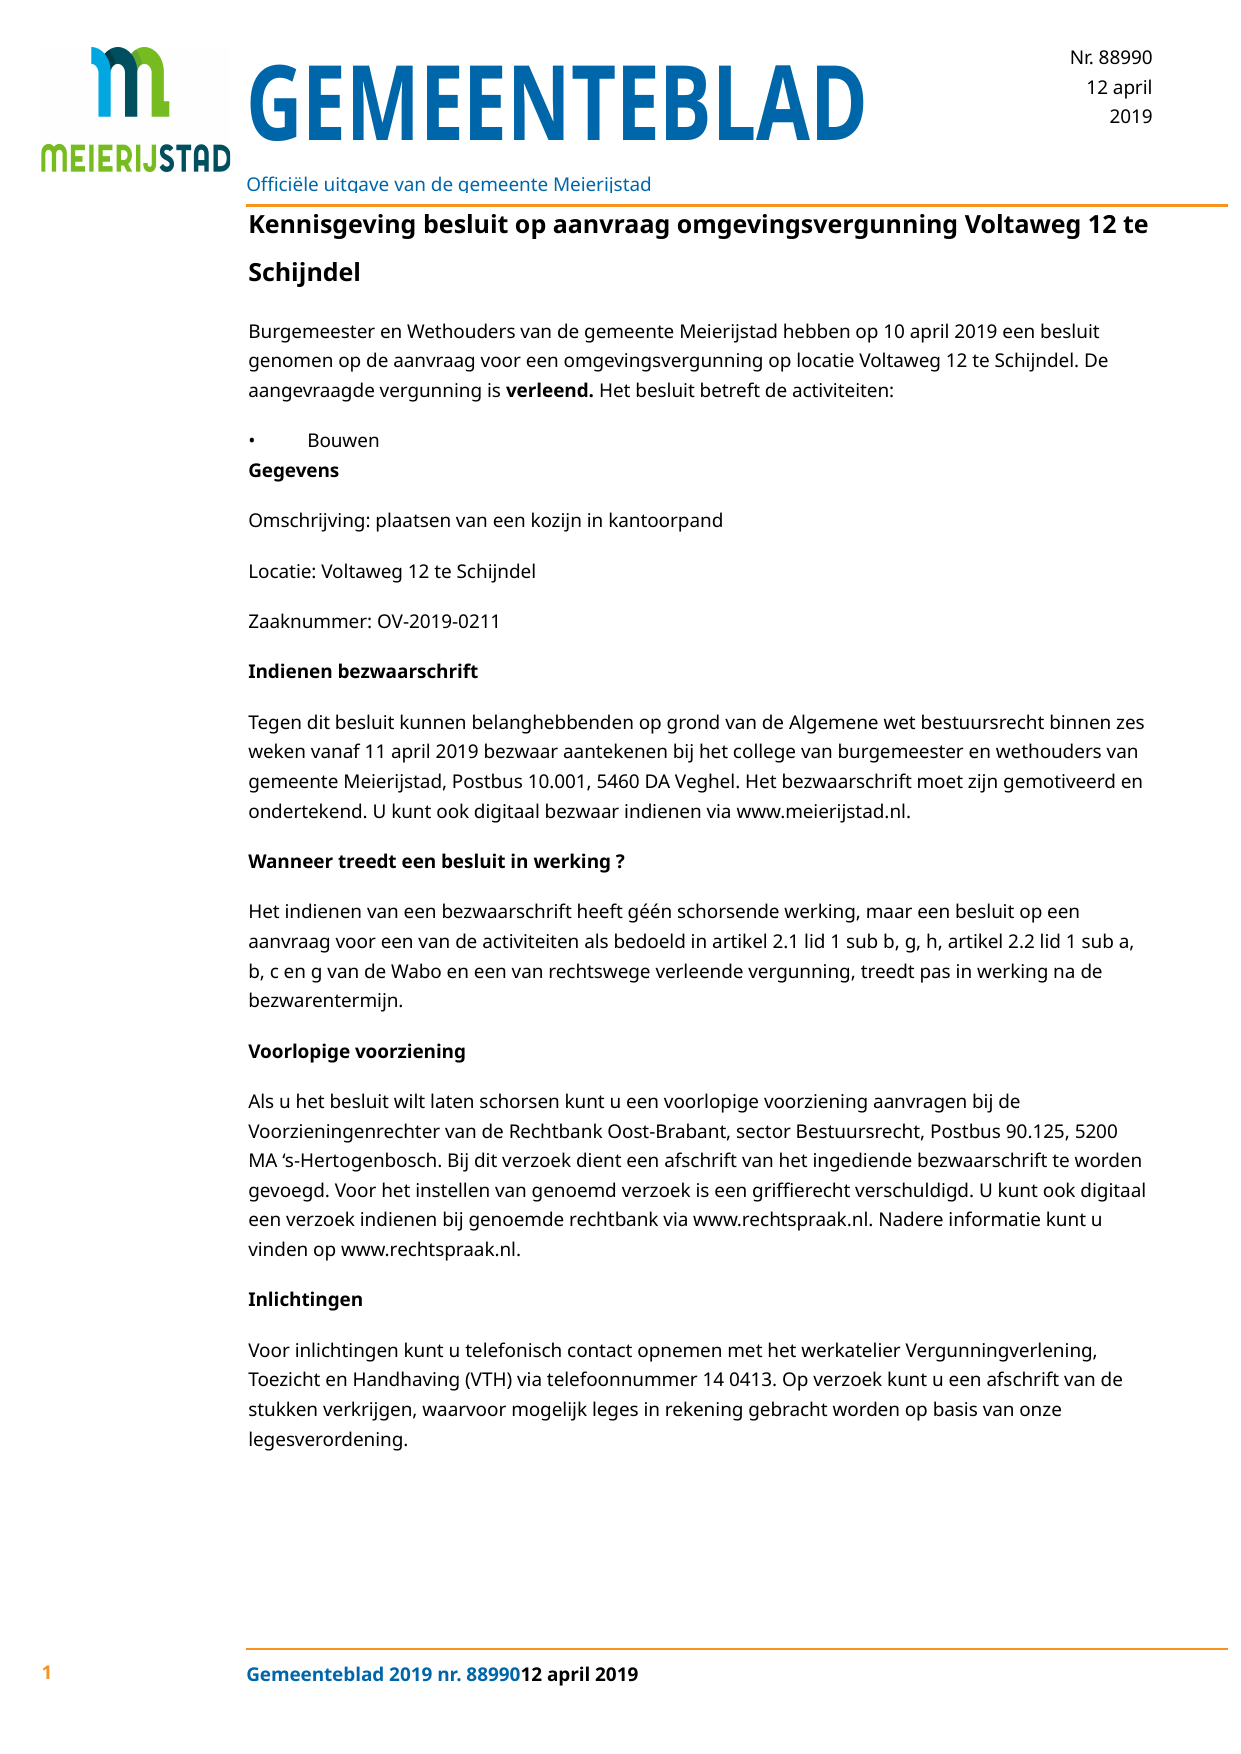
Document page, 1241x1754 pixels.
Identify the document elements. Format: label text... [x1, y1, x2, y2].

text Kennisgeving besluit op aanvraag omgevingsvergunning Voltaweg 12 te Schijndel [248, 207, 1152, 288]
list Bouwen [248, 427, 1152, 453]
text Omschrijving: plaatsen van een kozijn in kantoorpand [248, 507, 1152, 533]
text Zaaknummer: OV-2019-0211 [248, 608, 1152, 634]
text Als u het besluit wilt laten schorsen kunt u een voorlopige voorziening aanvragen bij de Voorzieningenrechter van de Rechtbank Oost-Brabant, sector Bestuursrecht, Postbus 90.125, 5200 MA ‘s-Hertogenbosch. Bij dit verzoek dient een afschrift van het ingediende bezwaarschrift te worden gevoegd. Voor het instellen van genoemd verzoek is een griffierecht verschuldigd. U kunt ook digitaal een verzoek indienen bij genoemde rechtbank via www.rechtspraak.nl. Nadere informatie kunt u vinden op www.rechtspraak.nl. [248, 1088, 1152, 1262]
text Het indienen van een bezwaarschrift heeft géén schorsende werking, maar een besluit op een aanvraag voor een van de activiteiten als bedoeld in artikel 2.1 lid 1 sub b, g, h, artikel 2.2 lid 1 sub a, b, c en g van de Wabo en een van rechtswege verleende vergunning, treedt pas in werking na de bezwarentermijn. [248, 899, 1152, 1013]
text Wanneer treedt een besluit in werking ? [248, 848, 1152, 874]
text Burgemeester en Wethouders van de gemeente Meierijstad hebben op 10 april 2019 een besluit genomen op de aanvraag voor een omgevingsvergunning op locatie Voltaweg 12 te Schijndel. De aangevraagde vergunning is verleend. Het besluit betreft de activiteiten: [248, 318, 1152, 403]
text Voor inlichtingen kunt u telefonisch contact opnemen met het werkatelier Vergunningverlening, Toezicht en Handhaving (VTH) via telefoonnummer 14 0413. Op verzoek kunt u een afschrift van de stukken verkrijgen, waarvoor mogelijk leges in rekening gebracht worden op basis van onze legesverordening. [248, 1337, 1152, 1452]
text Inlichtingen [248, 1287, 1152, 1312]
text Voorlopige voorziening [248, 1038, 1152, 1064]
text Gegevens [248, 457, 1152, 483]
text Tegen dit besluit kunnen belanghebbenden op grond van de Algemene wet bestuursrecht binnen zes weken vanaf 11 april 2019 bezwaar aantekenen bij het college van burgemeester en wethouders van gemeente Meierijstad, Postbus 10.001, 5460 DA Veghel. Het bezwaarschrift moet zijn gemotiveerd en ondertekend. U kunt ook digitaal bezwaar indienen via www.meierijstad.nl. [248, 709, 1152, 824]
text Indienen bezwaarschrift [248, 659, 1152, 684]
text Locatie: Voltaweg 12 te Schijndel [248, 558, 1152, 584]
picture [41, 47, 231, 172]
